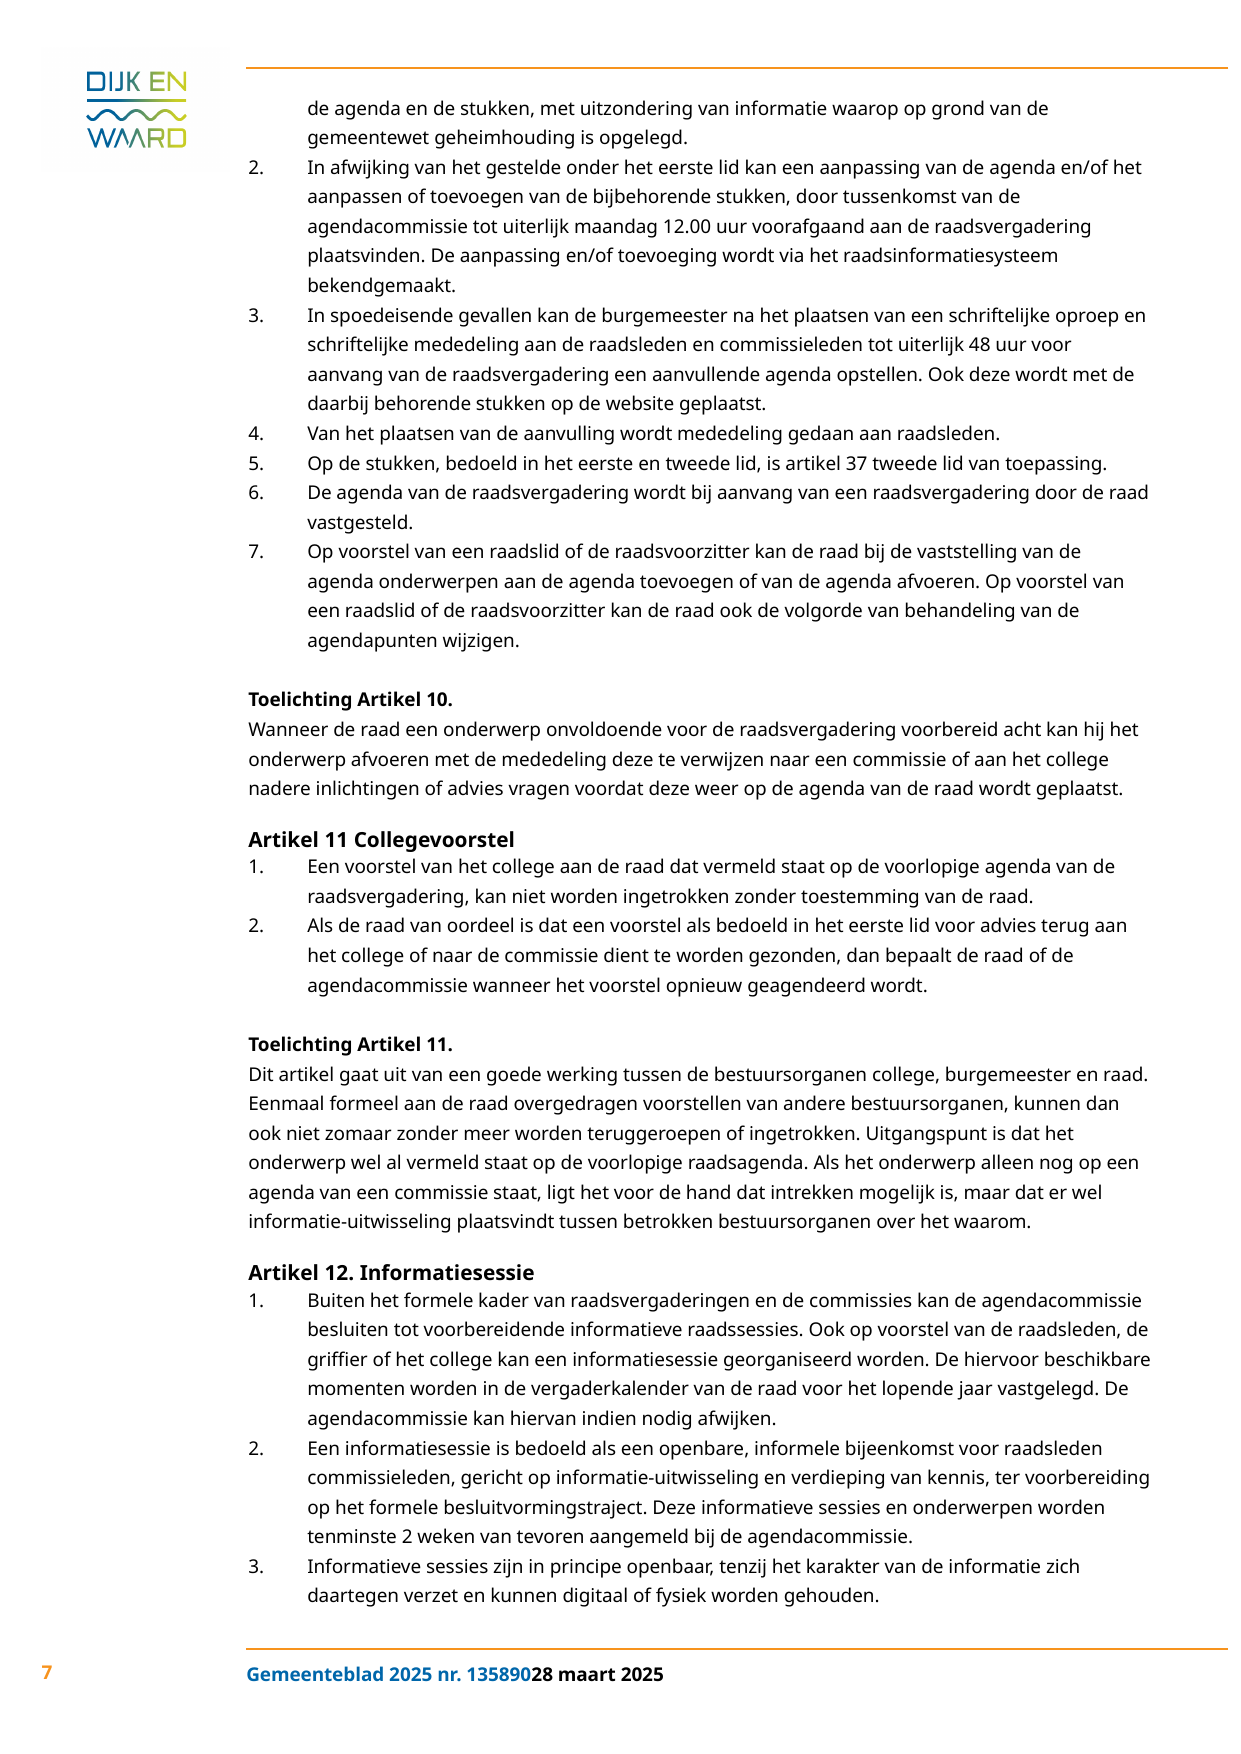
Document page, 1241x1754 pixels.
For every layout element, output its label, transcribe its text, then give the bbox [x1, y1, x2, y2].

text Artikel 11 Collegevoorstel [248, 825, 1152, 853]
list Als de raad van oordeel is dat een voorstel als bedoeld in het eerste lid voor advies terug aan het college of naar de commissie dient te worden gezonden, dan bepaalt de raad of de agendacommissie wanneer het voorstel opnieuw geagendeerd wordt. [248, 913, 1152, 998]
list de agenda en de stukken, met uitzondering van informatie waarop op grond van de gemeentewet geheimhouding is opgelegd. [248, 95, 1152, 150]
list In spoedeisende gevallen kan de burgemeester na het plaatsen van een schriftelijke oproep en schriftelijke mededeling aan de raadsleden en commissieleden tot uiterlijk 48 uur voor aanvang van de raadsvergadering een aanvullende agenda opstellen. Ook deze wordt met de daarbij behorende stukken op de website geplaatst. [248, 302, 1152, 416]
list In afwijking van het gestelde onder het eerste lid kan een aanpassing van de agenda en/of het aanpassen of toevoegen van de bijbehorende stukken, door tussenkomst van de agendacommissie tot uiterlijk maandag 12.00 uur voorafgaand aan de raadsvergadering plaatsvinden. De aanpassing en/of toevoeging wordt via het raadsinformatiesysteem bekendgemaakt. [248, 154, 1152, 298]
text Artikel 12. Informatiesessie [248, 1258, 1152, 1287]
list Een voorstel van het college aan de raad dat vermeld staat op de voorlopige agenda van de raadsvergadering, kan niet worden ingetrokken zonder toestemming van de raad. [248, 853, 1152, 909]
list Op voorstel van een raadslid of de raadsvoorzitter kan de raad bij de vaststelling van de agenda onderwerpen aan de agenda toevoegen of van de agenda afvoeren. Op voorstel van een raadslid of de raadsvoorzitter kan de raad ook de volgorde van behandeling van de agendapunten wijzigen. [248, 538, 1152, 653]
table_header Toelichting Artikel 10. Wanneer de raad een onderwerp onvoldoende voor de raadsvergadering voorbereid acht kan hij het onderwerp afvoeren met de mededeling deze te verwijzen naar een commissie of aan het college nadere inlichtingen of advies vragen voordat deze weer op de agenda van de raad wordt geplaatst. [248, 687, 1152, 801]
picture [41, 47, 231, 172]
list Buiten het formele kader van raadsvergaderingen en de commissies kan de agendacommissie besluiten tot voorbereidende informatieve raadssessies. Ook op voorstel van de raadsleden, de griffier of het college kan een informatiesessie georganiseerd worden. De hiervoor beschikbare momenten worden in de vergaderkalender van de raad voor het lopende jaar vastgelegd. De agendacommissie kan hiervan indien nodig afwijken. [248, 1287, 1152, 1431]
list Van het plaatsen van de aanvulling wordt mededeling gedaan aan raadsleden. [248, 420, 1152, 446]
table_header Toelichting Artikel 11. Dit artikel gaat uit van een goede werking tussen de bestuursorganen college, burgemeester en raad. Eenmaal formeel aan de raad overgedragen voorstellen van andere bestuursorganen, kunnen dan ook niet zomaar zonder meer worden teruggeroepen of ingetrokken. Uitgangspunt is dat het onderwerp wel al vermeld staat op de voorlopige raadsagenda. Als het onderwerp alleen nog op een agenda van een commissie staat, ligt het voor de hand dat intrekken mogelijk is, maar dat er wel informatie-uitwisseling plaatsvindt tussen betrokken bestuursorganen over het waarom. [248, 1031, 1152, 1234]
list De agenda van de raadsvergadering wordt bij aanvang van een raadsvergadering door de raad vastgesteld. [248, 479, 1152, 535]
list Op de stukken, bedoeld in het eerste en tweede lid, is artikel 37 tweede lid van toepassing. [248, 450, 1152, 476]
list Een informatiesessie is bedoeld als een openbare, informele bijeenkomst voor raadsleden commissieleden, gericht op informatie-uitwisseling en verdieping van kennis, ter voorbereiding op het formele besluitvormingstraject. Deze informatieve sessies en onderwerpen worden tenminste 2 weken van tevoren aangemeld bij de agendacommissie. [248, 1435, 1152, 1549]
list Informatieve sessies zijn in principe openbaar, tenzij het karakter van de informatie zich daartegen verzet en kunnen digitaal of fysiek worden gehouden. [248, 1553, 1152, 1608]
